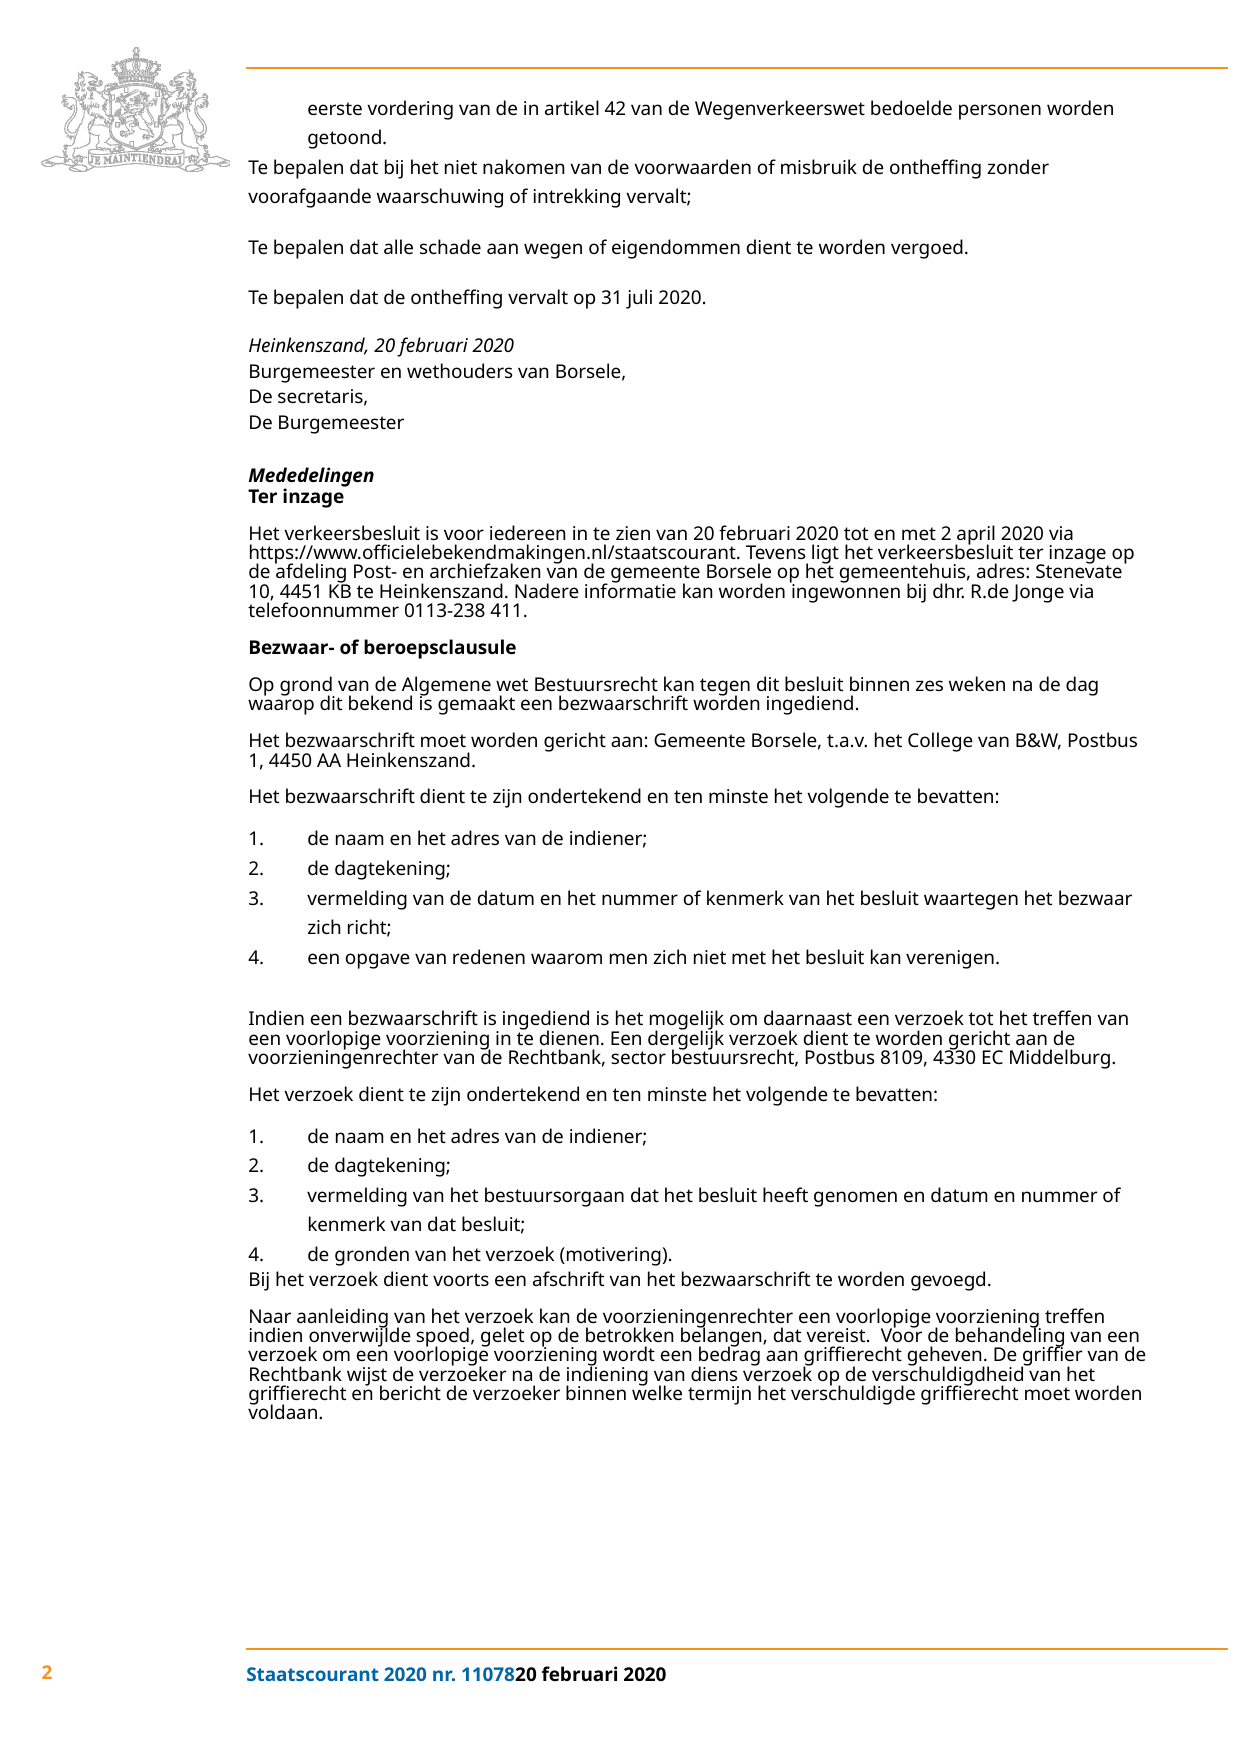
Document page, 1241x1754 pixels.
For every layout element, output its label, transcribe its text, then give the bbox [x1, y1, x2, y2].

list eerste vordering van de in artikel 42 van de Wegenverkeerswet bedoelde personen worden getoond. [248, 95, 1152, 150]
picture [41, 47, 231, 172]
text Bezwaar- of beroepsclausule [248, 639, 1152, 658]
text Het bezwaarschrift dient te zijn ondertekend en ten minste het volgende te bevatten: [248, 788, 1152, 808]
list vermelding van de datum en het nummer of kenmerk van het besluit waartegen het bezwaar zich richt; [248, 885, 1152, 940]
text Heinkenszand, 20 februari 2020 [248, 332, 1152, 358]
text Burgemeester en wethouders van Borsele, [248, 358, 1152, 384]
list de naam en het adres van de indiener; [248, 1123, 1152, 1149]
text Ter inzage [248, 488, 1152, 507]
text Het verkeersbesluit is voor iedereen in te zien van 20 februari 2020 tot en met 2 april 2020 via https://www.officielebekendmakingen.nl/staatscourant. Tevens ligt het verkeersbesluit ter inzage op de afdeling Post- en archiefzaken van de gemeente Borsele op het gemeentehuis, adres: Stenevate 10, 4451 KB te Heinkenszand. Nadere informatie kan worden ingewonnen bij dhr. R.de Jonge via telefoonnummer 0113-238 411. [248, 525, 1152, 621]
text Mededelingen [248, 462, 1152, 488]
text Op grond van de Algemene wet Bestuursrecht kan tegen dit besluit binnen zes weken na de dag waarop dit bekend is gemaakt een bezwaarschrift worden ingediend. [248, 676, 1152, 714]
text Het verzoek dient te zijn ondertekend en ten minste het volgende te bevatten: [248, 1086, 1152, 1105]
list een opgave van redenen waarom men zich niet met het besluit kan verenigen. [248, 944, 1152, 969]
list de naam en het adres van de indiener; [248, 826, 1152, 851]
text Te bepalen dat alle schade aan wegen of eigendommen dient te worden vergoed. [248, 234, 1152, 260]
text Bij het verzoek dient voorts een afschrift van het bezwaarschrift te worden gevoegd. [248, 1271, 1152, 1290]
list de dagtekening; [248, 855, 1152, 881]
text Indien een bezwaarschrift is ingediend is het mogelijk om daarnaast een verzoek tot het treffen van een voorlopige voorziening in te dienen. Een dergelijk verzoek dient te worden gericht aan de voorzieningenrechter van de Rechtbank, sector bestuursrecht, Postbus 8109, 4330 EC Middelburg. [248, 1010, 1152, 1068]
text Te bepalen dat de ontheffing vervalt op 31 juli 2020. [248, 284, 1152, 310]
list de gronden van het verzoek (motivering). [248, 1241, 1152, 1267]
text Het bezwaarschrift moet worden gericht aan: Gemeente Borsele, t.a.v. het College van B&W, Postbus 1, 4450 AA Heinkenszand. [248, 732, 1152, 771]
text Naar aanleiding van het verzoek kan de voorzieningenrechter een voorlopige voorziening treffen indien onverwijlde spoed, gelet op de betrokken belangen, dat vereist. Voor de behandeling van een verzoek om een voorlopige voorziening wordt een bedrag aan griffierecht geheven. De griffier van de Rechtbank wijst de verzoeker na de indiening van diens verzoek op de verschuldigdheid van het griffierecht en bericht de verzoeker binnen welke termijn het verschuldigde griffierecht moet worden voldaan. [248, 1308, 1152, 1423]
list vermelding van het bestuursorgaan dat het besluit heeft genomen en datum en nummer of kenmerk van dat besluit; [248, 1182, 1152, 1237]
text De secretaris, [248, 384, 1152, 409]
text De Burgemeester [248, 409, 1152, 435]
text Te bepalen dat bij het niet nakomen van de voorwaarden of misbruik de ontheffing zonder voorafgaande waarschuwing of intrekking vervalt; [248, 154, 1152, 209]
list de dagtekening; [248, 1152, 1152, 1178]
